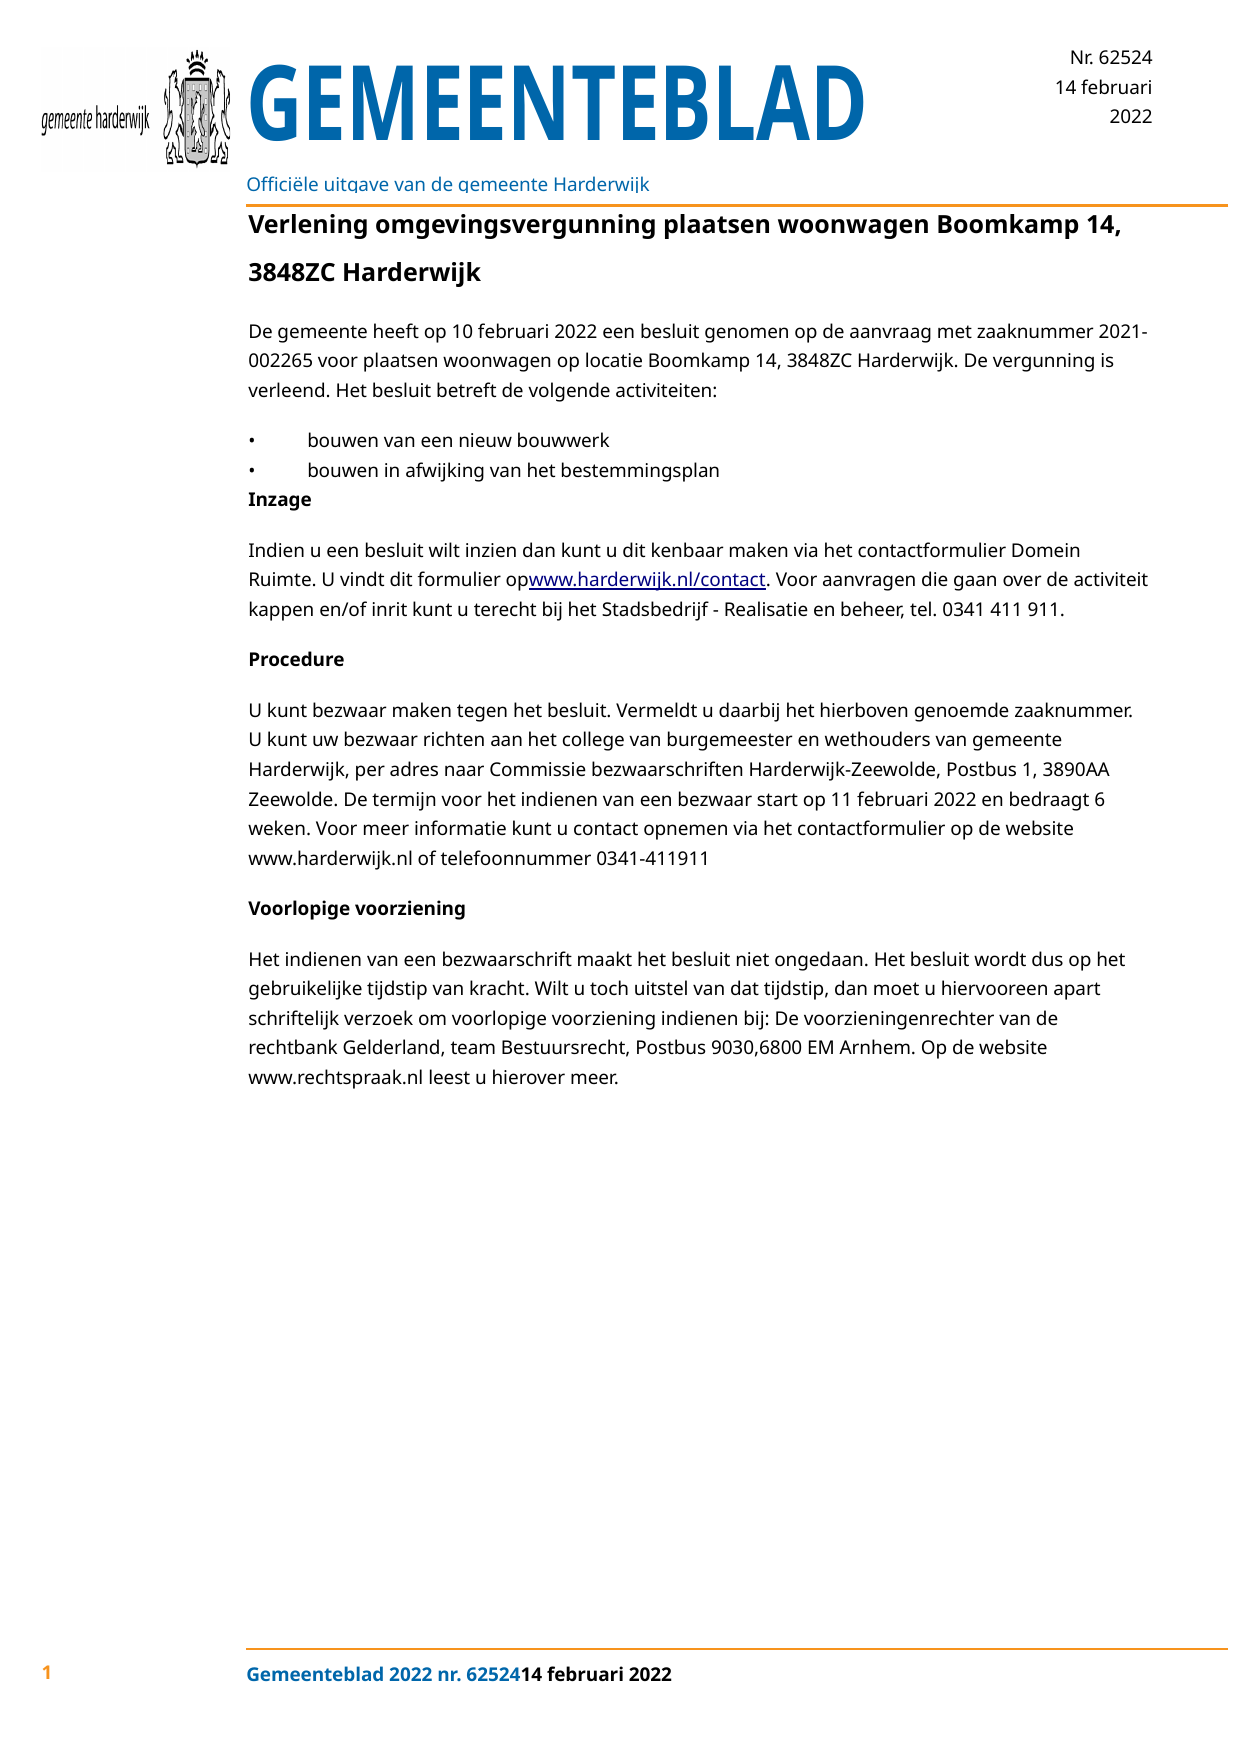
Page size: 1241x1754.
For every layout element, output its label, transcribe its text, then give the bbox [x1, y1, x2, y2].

list bouwen van een nieuw bouwwerk [248, 427, 1152, 453]
text Verlening omgevingsvergunning plaatsen woonwagen Boomkamp 14, 3848ZC Harderwijk [248, 207, 1152, 288]
text Het indienen van een bezwaarschrift maakt het besluit niet ongedaan. Het besluit wordt dus op het gebruikelijke tijdstip van kracht. Wilt u toch uitstel van dat tijdstip, dan moet u hiervooreen apart schriftelijk verzoek om voorlopige voorziening indienen bij: De voorzieningenrechter van de rechtbank Gelderland, team Bestuursrecht, Postbus 9030,6800 EM Arnhem. Op de website www.rechtspraak.nl leest u hierover meer. [248, 946, 1152, 1090]
picture [41, 47, 231, 172]
text U kunt bezwaar maken tegen het besluit. Vermeldt u daarbij het hierboven genoemde zaaknummer. U kunt uw bezwaar richten aan het college van burgemeester en wethouders van gemeente Harderwijk, per adres naar Commissie bezwaarschriften Harderwijk-Zeewolde, Postbus 1, 3890AA Zeewolde. De termijn voor het indienen van een bezwaar start op 11 februari 2022 en bedraagt 6 weken. Voor meer informatie kunt u contact opnemen via het contactformulier op de website www.harderwijk.nl of telefoonnummer 0341-411911 [248, 697, 1152, 871]
text Indien u een besluit wilt inzien dan kunt u dit kenbaar maken via het contactformulier Domein Ruimte. U vindt dit formulier opwww.harderwijk.nl/contact. Voor aanvragen die gaan over de activiteit kappen en/of inrit kunt u terecht bij het Stadsbedrijf - Realisatie en beheer, tel. 0341 411 911. [248, 537, 1152, 622]
list bouwen in afwijking van het bestemmingsplan [248, 457, 1152, 483]
text Voorlopige voorziening [248, 895, 1152, 921]
text De gemeente heeft op 10 februari 2022 een besluit genomen op de aanvraag met zaaknummer 2021-002265 voor plaatsen woonwagen op locatie Boomkamp 14, 3848ZC Harderwijk. De vergunning is verleend. Het besluit betreft de volgende activiteiten: [248, 318, 1152, 403]
text Procedure [248, 647, 1152, 672]
text Inzage [248, 487, 1152, 512]
